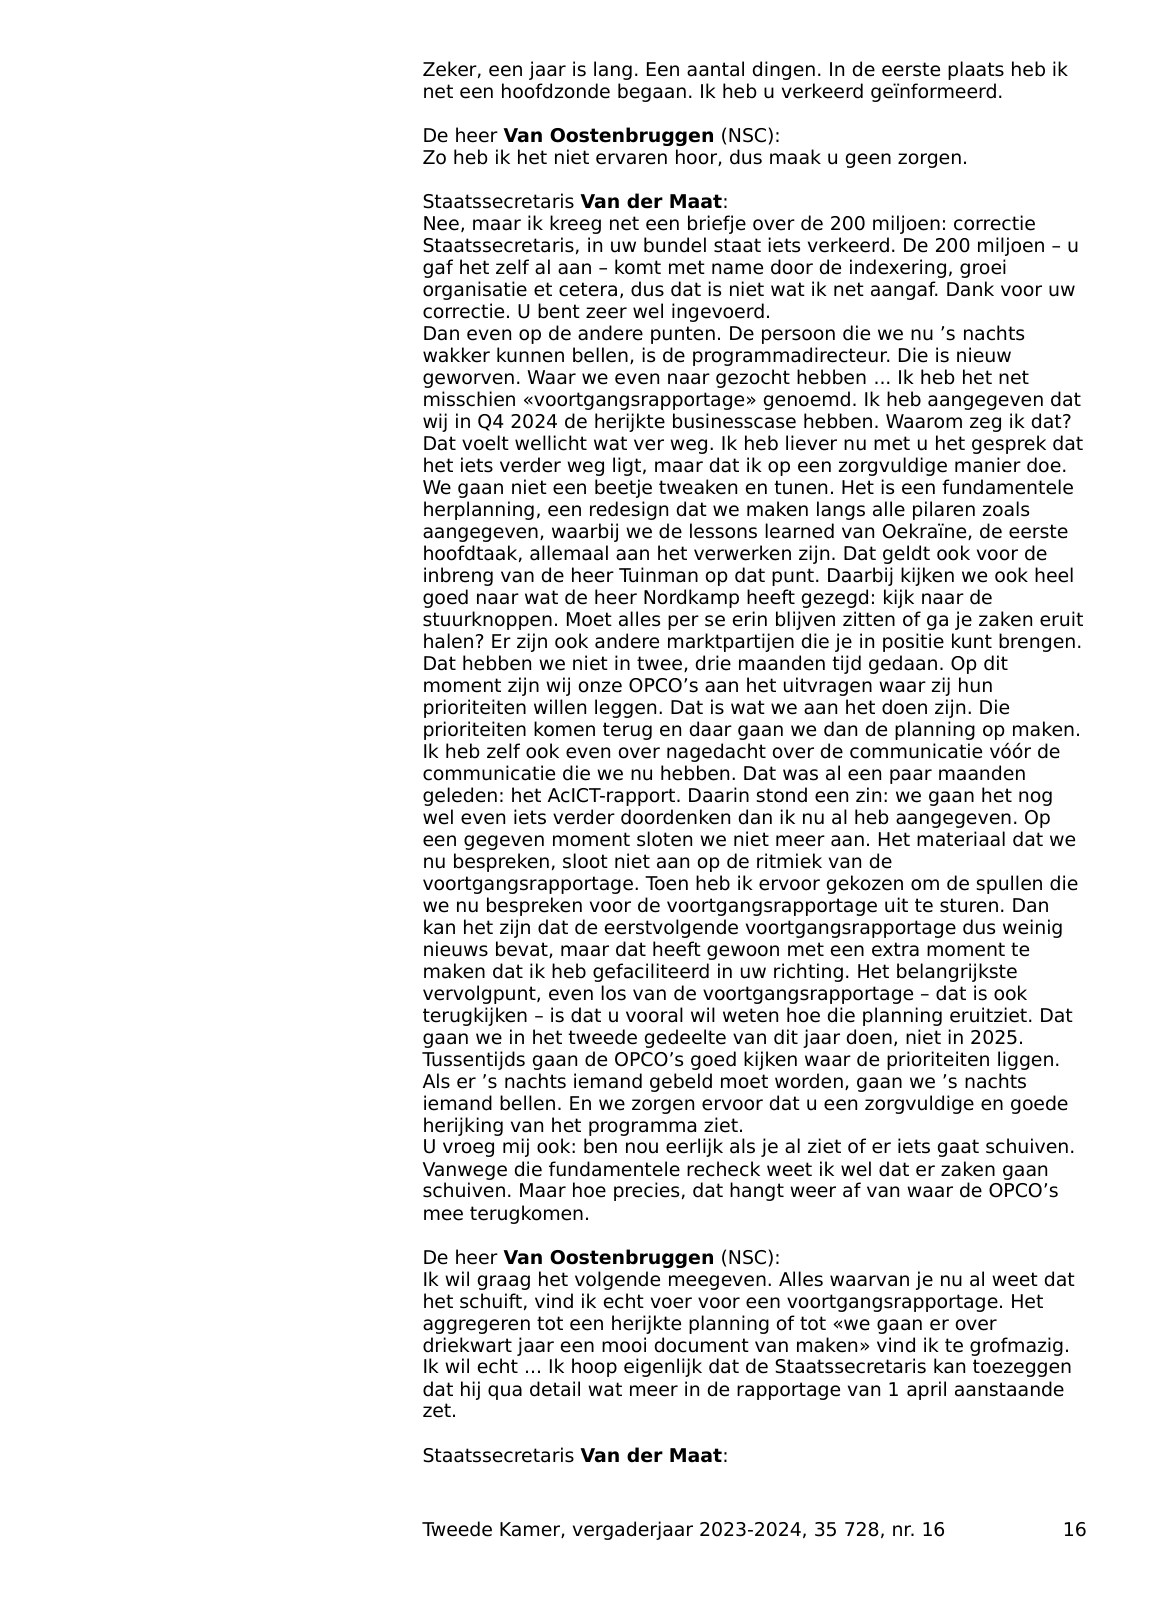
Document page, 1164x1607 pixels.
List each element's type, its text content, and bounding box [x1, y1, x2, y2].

text Staatssecretaris Van der Maat: [422, 191, 1087, 213]
text De heer Van Oostenbruggen (NSC): [422, 125, 1087, 147]
text Zo heb ik het niet ervaren hoor, dus maak u geen zorgen. [422, 147, 1087, 169]
text U vroeg mij ook: ben nou eerlijk als je al ziet of er iets gaat schuiven. Vanwege die fundamentele recheck weet ik wel dat er zaken gaan schuiven. Maar hoe precies, dat hangt weer af van waar de OPCO’s mee terugkomen. [422, 1136, 1087, 1224]
text Ik wil graag het volgende meegeven. Alles waarvan je nu al weet dat het schuift, vind ik echt voer voor een voortgangsrapportage. Het aggregeren tot een herijkte planning of tot «we gaan er over driekwart jaar een mooi document van maken» vind ik te grofmazig. Ik wil echt ... Ik hoop eigenlijk dat de Staatssecretaris kan toezeggen dat hij qua detail wat meer in de rapportage van 1 april aanstaande zet. [422, 1268, 1087, 1422]
text Zeker, een jaar is lang. Een aantal dingen. In de eerste plaats heb ik net een hoofdzonde begaan. Ik heb u verkeerd geïnformeerd. [422, 59, 1087, 103]
text De heer Van Oostenbruggen (NSC): [422, 1247, 1087, 1268]
text Staatssecretaris Van der Maat: [422, 1444, 1087, 1467]
text Nee, maar ik kreeg net een briefje over de 200 miljoen: correctie Staatssecretaris, in uw bundel staat iets verkeerd. De 200 miljoen – u gaf het zelf al aan – komt met name door de indexering, groei organisatie et cetera, dus dat is niet wat ik net aangaf. Dank voor uw correctie. U bent zeer wel ingevoerd. [422, 213, 1087, 323]
text Ik heb zelf ook even over nagedacht over de communicatie vóór de communicatie die we nu hebben. Dat was al een paar maanden geleden: het AcICT-rapport. Daarin stond een zin: we gaan het nog wel even iets verder doordenken dan ik nu al heb aangegeven. Op een gegeven moment sloten we niet meer aan. Het materiaal dat we nu bespreken, sloot niet aan op de ritmiek van de voortgangsrapportage. Toen heb ik ervoor gekozen om de spullen die we nu bespreken voor de voortgangsrapportage uit te sturen. Dan kan het zijn dat de eerstvolgende voortgangsrapportage dus weinig nieuws bevat, maar dat heeft gewoon met een extra moment te maken dat ik heb gefaciliteerd in uw richting. Het belangrijkste vervolgpunt, even los van de voortgangsrapportage – dat is ook terugkijken – is dat u vooral wil weten hoe die planning eruitziet. Dat gaan we in het tweede gedeelte van dit jaar doen, niet in 2025. Tussentijds gaan de OPCO’s goed kijken waar de prioriteiten liggen. Als er ’s nachts iemand gebeld moet worden, gaan we ’s nachts iemand bellen. En we zorgen ervoor dat u een zorgvuldige en goede herijking van het programma ziet. [422, 741, 1087, 1136]
text Dan even op de andere punten. De persoon die we nu ’s nachts wakker kunnen bellen, is de programmadirecteur. Die is nieuw geworven. Waar we even naar gezocht hebben ... Ik heb het net misschien «voortgangsrapportage» genoemd. Ik heb aangegeven dat wij in Q4 2024 de herijkte businesscase hebben. Waarom zeg ik dat? Dat voelt wellicht wat ver weg. Ik heb liever nu met u het gesprek dat het iets verder weg ligt, maar dat ik op een zorgvuldige manier doe. We gaan niet een beetje tweaken en tunen. Het is een fundamentele herplanning, een redesign dat we maken langs alle pilaren zoals aangegeven, waarbij we de lessons learned van Oekraïne, de eerste hoofdtaak, allemaal aan het verwerken zijn. Dat geldt ook voor de inbreng van de heer Tuinman op dat punt. Daarbij kijken we ook heel goed naar wat de heer Nordkamp heeft gezegd: kijk naar de stuurknoppen. Moet alles per se erin blijven zitten of ga je zaken eruit halen? Er zijn ook andere marktpartijen die je in positie kunt brengen. Dat hebben we niet in twee, drie maanden tijd gedaan. Op dit moment zijn wij onze OPCO’s aan het uitvragen waar zij hun prioriteiten willen leggen. Dat is wat we aan het doen zijn. Die prioriteiten komen terug en daar gaan we dan de planning op maken. [422, 323, 1087, 741]
